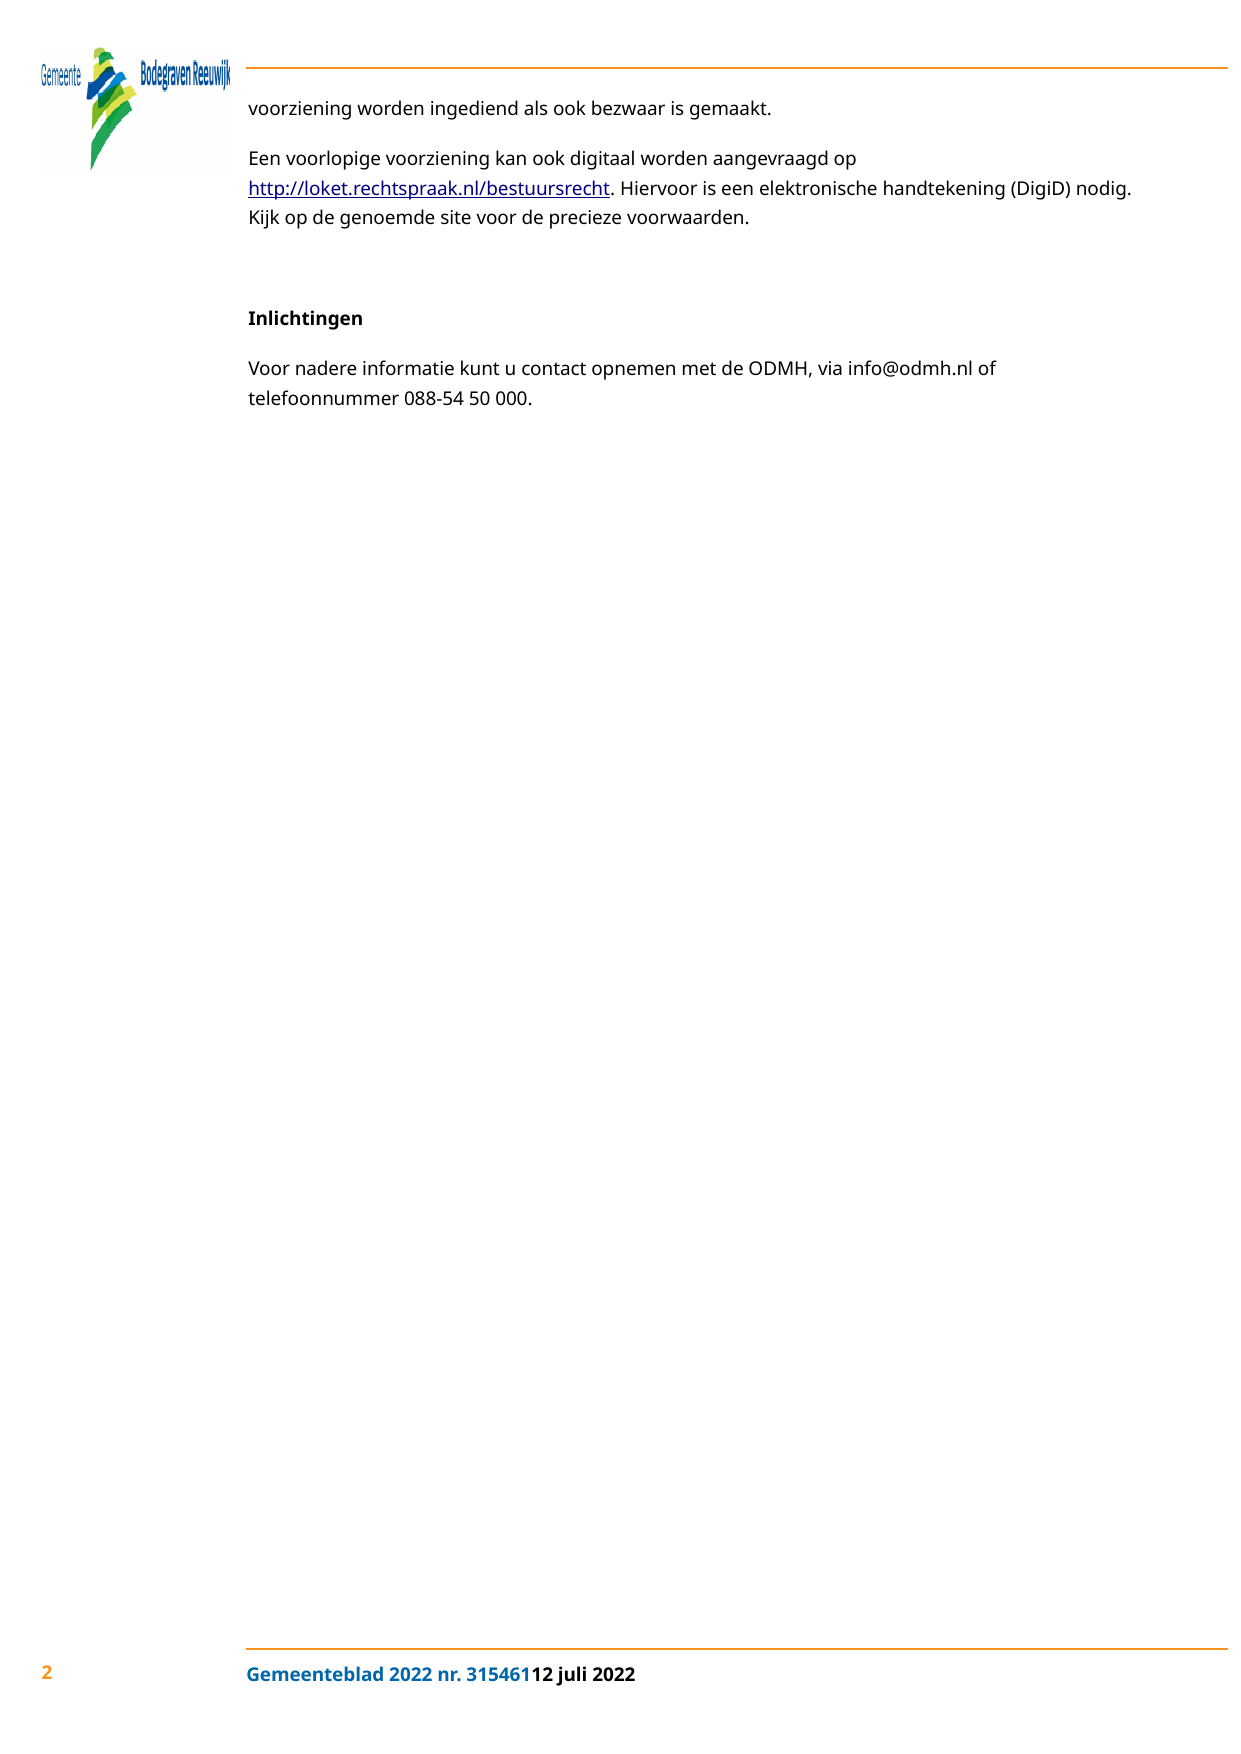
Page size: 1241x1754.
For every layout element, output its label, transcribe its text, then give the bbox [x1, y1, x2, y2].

text Een voorlopige voorziening kan ook digitaal worden aangevraagd op http://loket.rechtspraak.nl/bestuursrecht. Hiervoor is een elektronische handtekening (DigiD) nodig. Kijk op de genoemde site voor de precieze voorwaarden. [248, 145, 1152, 230]
text Voor nadere informatie kunt u contact opnemen met de ODMH, via info@odmh.nl of telefoonnummer 088-54 50 000. [248, 356, 1152, 411]
text Inlichtingen [248, 305, 1152, 331]
text voorziening worden ingediend als ook bezwaar is gemaakt. [248, 95, 1152, 121]
picture [41, 47, 231, 172]
